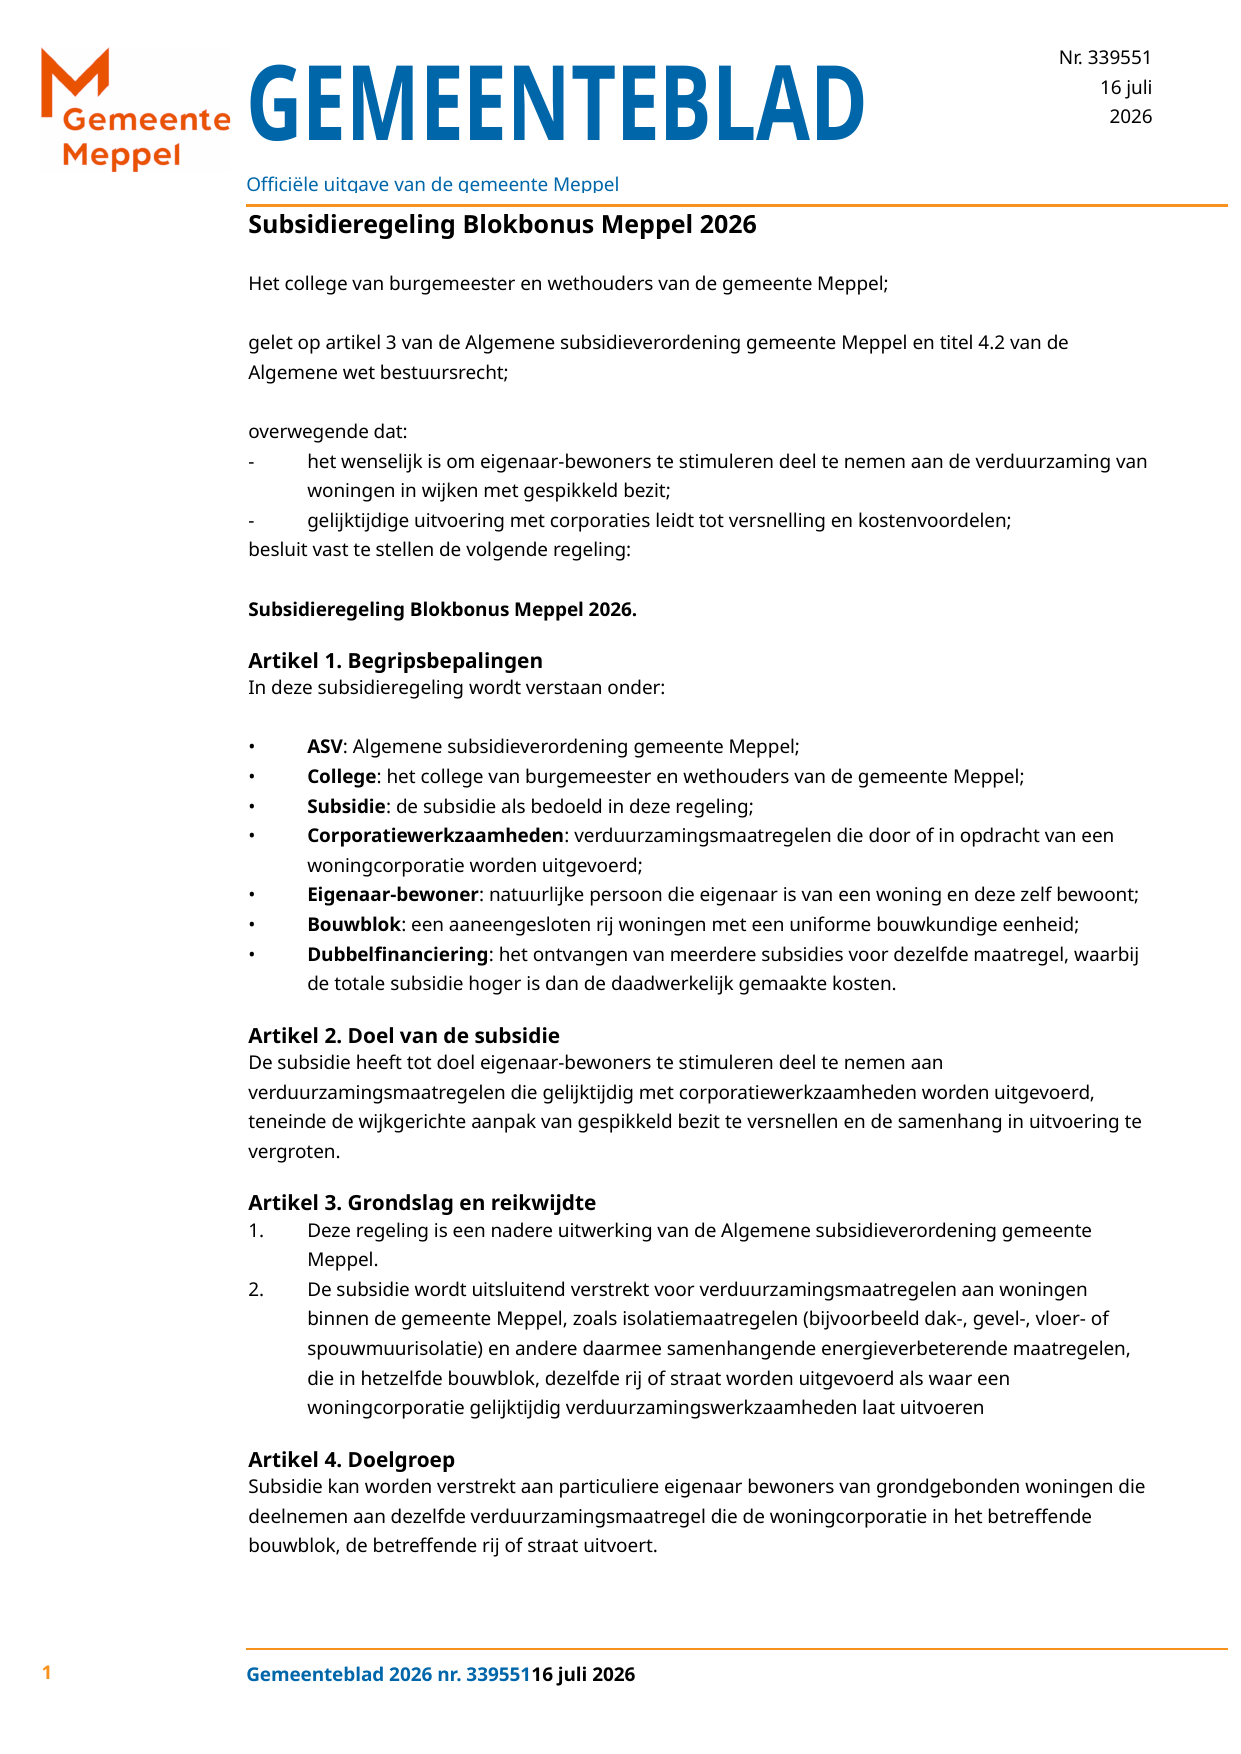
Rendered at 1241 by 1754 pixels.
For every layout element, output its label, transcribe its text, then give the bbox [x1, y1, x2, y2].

list ASV: Algemene subsidieverordening gemeente Meppel; [248, 734, 1152, 759]
text Subsidieregeling Blokbonus Meppel 2026. [248, 596, 1152, 621]
text besluit vast te stellen de volgende regeling: [248, 537, 1152, 562]
picture [41, 47, 231, 172]
text Subsidie kan worden verstrekt aan particuliere eigenaar bewoners van grondgebonden woningen die deelnemen aan dezelfde verduurzamingsmaatregel die de woningcorporatie in het betreffende bouwblok, de betreffende rij of straat uitvoert. [248, 1473, 1152, 1558]
text In deze subsidieregeling wordt verstaan onder: [248, 674, 1152, 700]
list Dubbelfinanciering: het ontvangen van meerdere subsidies voor dezelfde maatregel, waarbij de totale subsidie hoger is dan de daadwerkelijk gemaakte kosten. [248, 941, 1152, 996]
list Subsidie: de subsidie als bedoeld in deze regeling; [248, 793, 1152, 819]
text Artikel 4. Doelgroep [248, 1445, 1152, 1473]
list Corporatiewerkzaamheden: verduurzamingsmaatregelen die door of in opdracht van een woningcorporatie worden uitgevoerd; [248, 822, 1152, 878]
list gelijktijdige uitvoering met corporaties leidt tot versnelling en kostenvoordelen; [248, 507, 1152, 533]
text Artikel 2. Doel van de subsidie [248, 1021, 1152, 1049]
text Artikel 3. Grondslag en reikwijdte [248, 1188, 1152, 1217]
text Het college van burgemeester en wethouders van de gemeente Meppel; [248, 270, 1152, 296]
text Subsidieregeling Blokbonus Meppel 2026 [248, 207, 1152, 241]
text overwegende dat: [248, 418, 1152, 444]
list Bouwblok: een aaneengesloten rij woningen met een uniforme bouwkundige eenheid; [248, 911, 1152, 937]
text Artikel 1. Begripsbepalingen [248, 646, 1152, 674]
list Deze regeling is een nadere uitwerking van de Algemene subsidieverordening gemeente Meppel. [248, 1217, 1152, 1272]
list het wenselijk is om eigenaar-bewoners te stimuleren deel te nemen aan de verduurzaming van woningen in wijken met gespikkeld bezit; [248, 448, 1152, 503]
list Eigenaar-bewoner: natuurlijke persoon die eigenaar is van een woning en deze zelf bewoont; [248, 882, 1152, 907]
text gelet op artikel 3 van de Algemene subsidieverordening gemeente Meppel en titel 4.2 van de Algemene wet bestuursrecht; [248, 329, 1152, 385]
list College: het college van burgemeester en wethouders van de gemeente Meppel; [248, 763, 1152, 789]
list De subsidie wordt uitsluitend verstrekt voor verduurzamingsmaatregelen aan woningen binnen de gemeente Meppel, zoals isolatiemaatregelen (bijvoorbeeld dak-, gevel-, vloer- of spouwmuurisolatie) en andere daarmee samenhangende energieverbeterende maatregelen, die in hetzelfde bouwblok, dezelfde rij of straat worden uitgevoerd als waar een woningcorporatie gelijktijdig verduurzamingswerkzaamheden laat uitvoeren [248, 1276, 1152, 1420]
text De subsidie heeft tot doel eigenaar-bewoners te stimuleren deel te nemen aan verduurzamingsmaatregelen die gelijktijdig met corporatiewerkzaamheden worden uitgevoerd, teneinde de wijkgerichte aanpak van gespikkeld bezit te versnellen en de samenhang in uitvoering te vergroten. [248, 1049, 1152, 1164]
